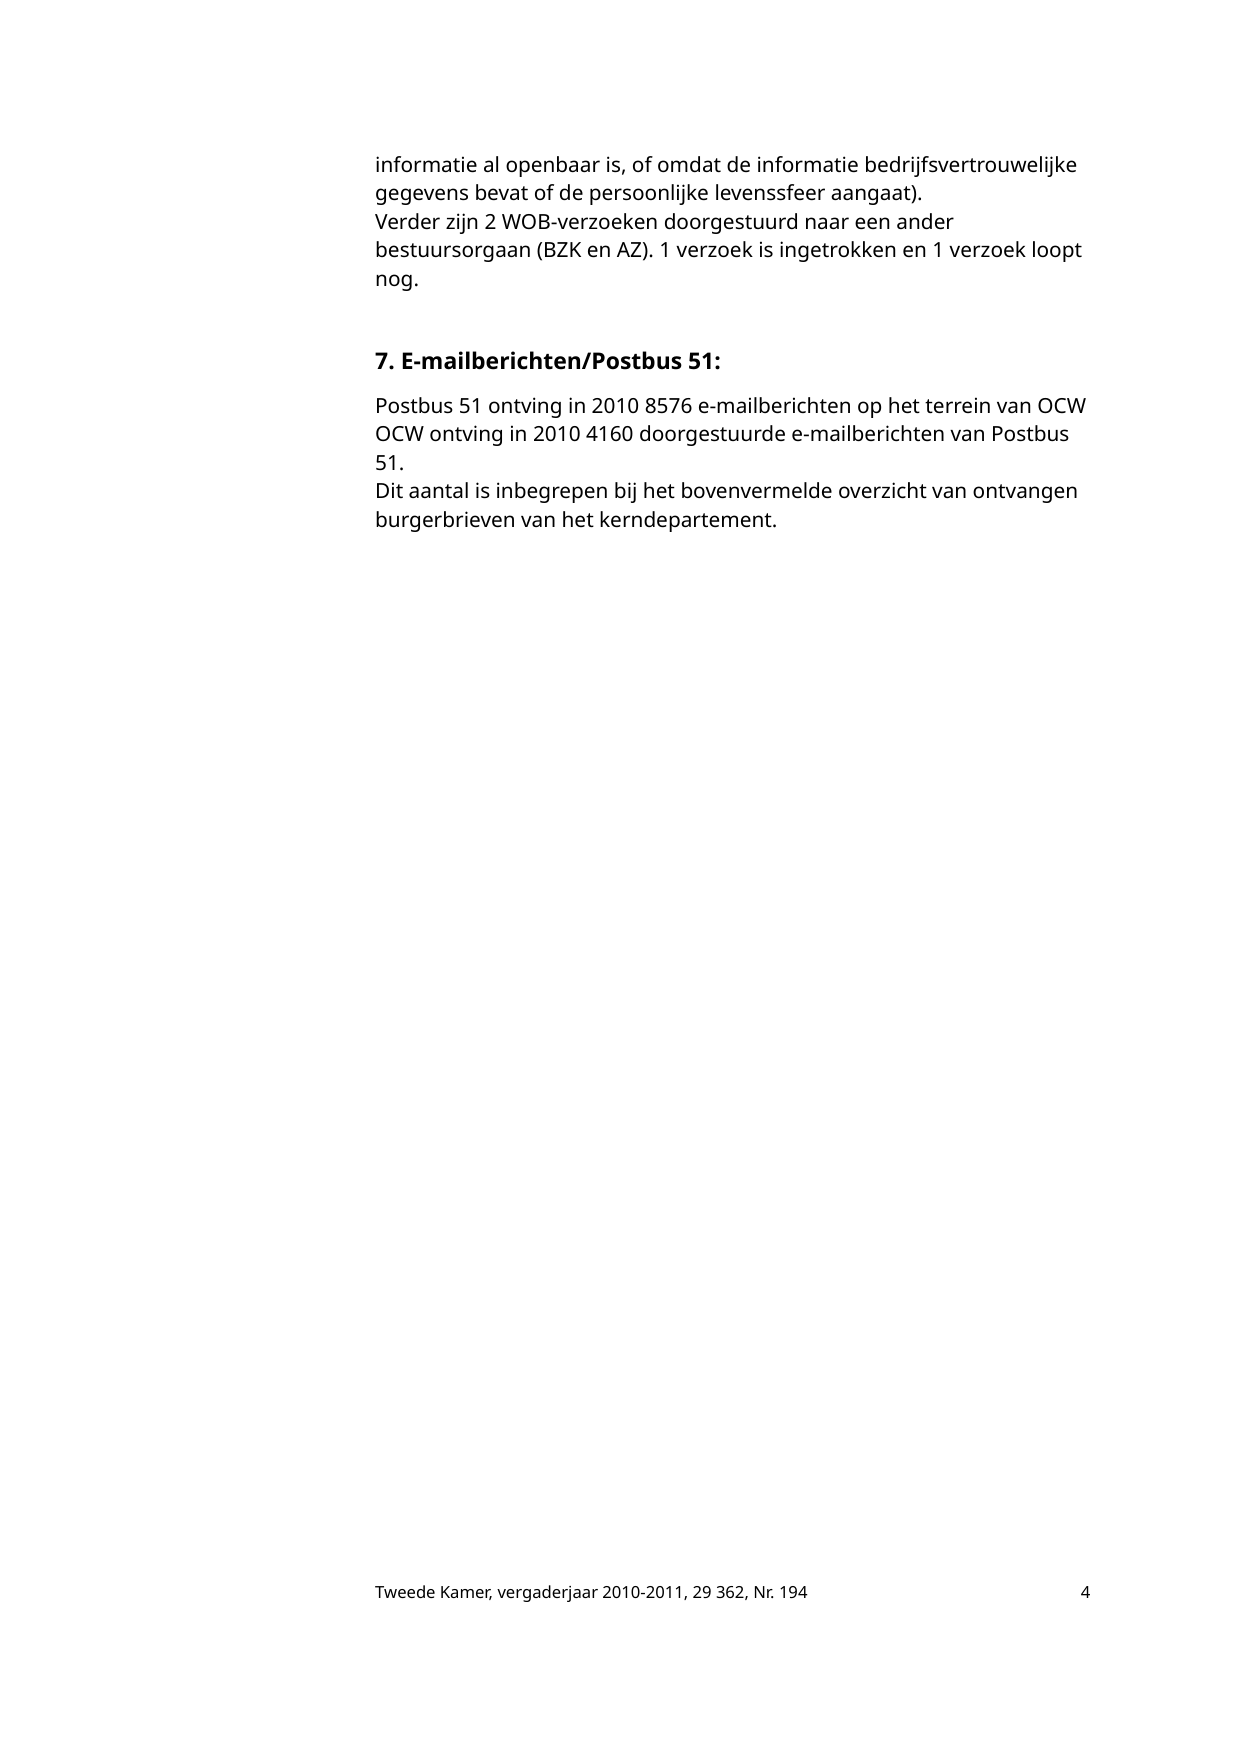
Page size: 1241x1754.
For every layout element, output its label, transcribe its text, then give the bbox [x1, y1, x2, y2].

subtitle 7. E-mailberichten/Postbus 51: [375, 345, 1090, 376]
text Dit aantal is inbegrepen bij het bovenvermelde overzicht van ontvangen burgerbrieven van het kerndepartement. [375, 476, 1090, 533]
text Verder zijn 2 WOB-verzoeken doorgestuurd naar een ander bestuursorgaan (BZK en AZ). 1 verzoek is ingetrokken en 1 verzoek loopt nog. [375, 207, 1090, 292]
text informatie al openbaar is, of omdat de informatie bedrijfsvertrouwelijke gegevens bevat of de persoonlijke levenssfeer aangaat). [375, 150, 1090, 207]
text Postbus 51 ontving in 2010 8576 e-mailberichten op het terrein van OCW [375, 391, 1090, 419]
text OCW ontving in 2010 4160 doorgestuurde e-mailberichten van Postbus 51. [375, 419, 1090, 476]
